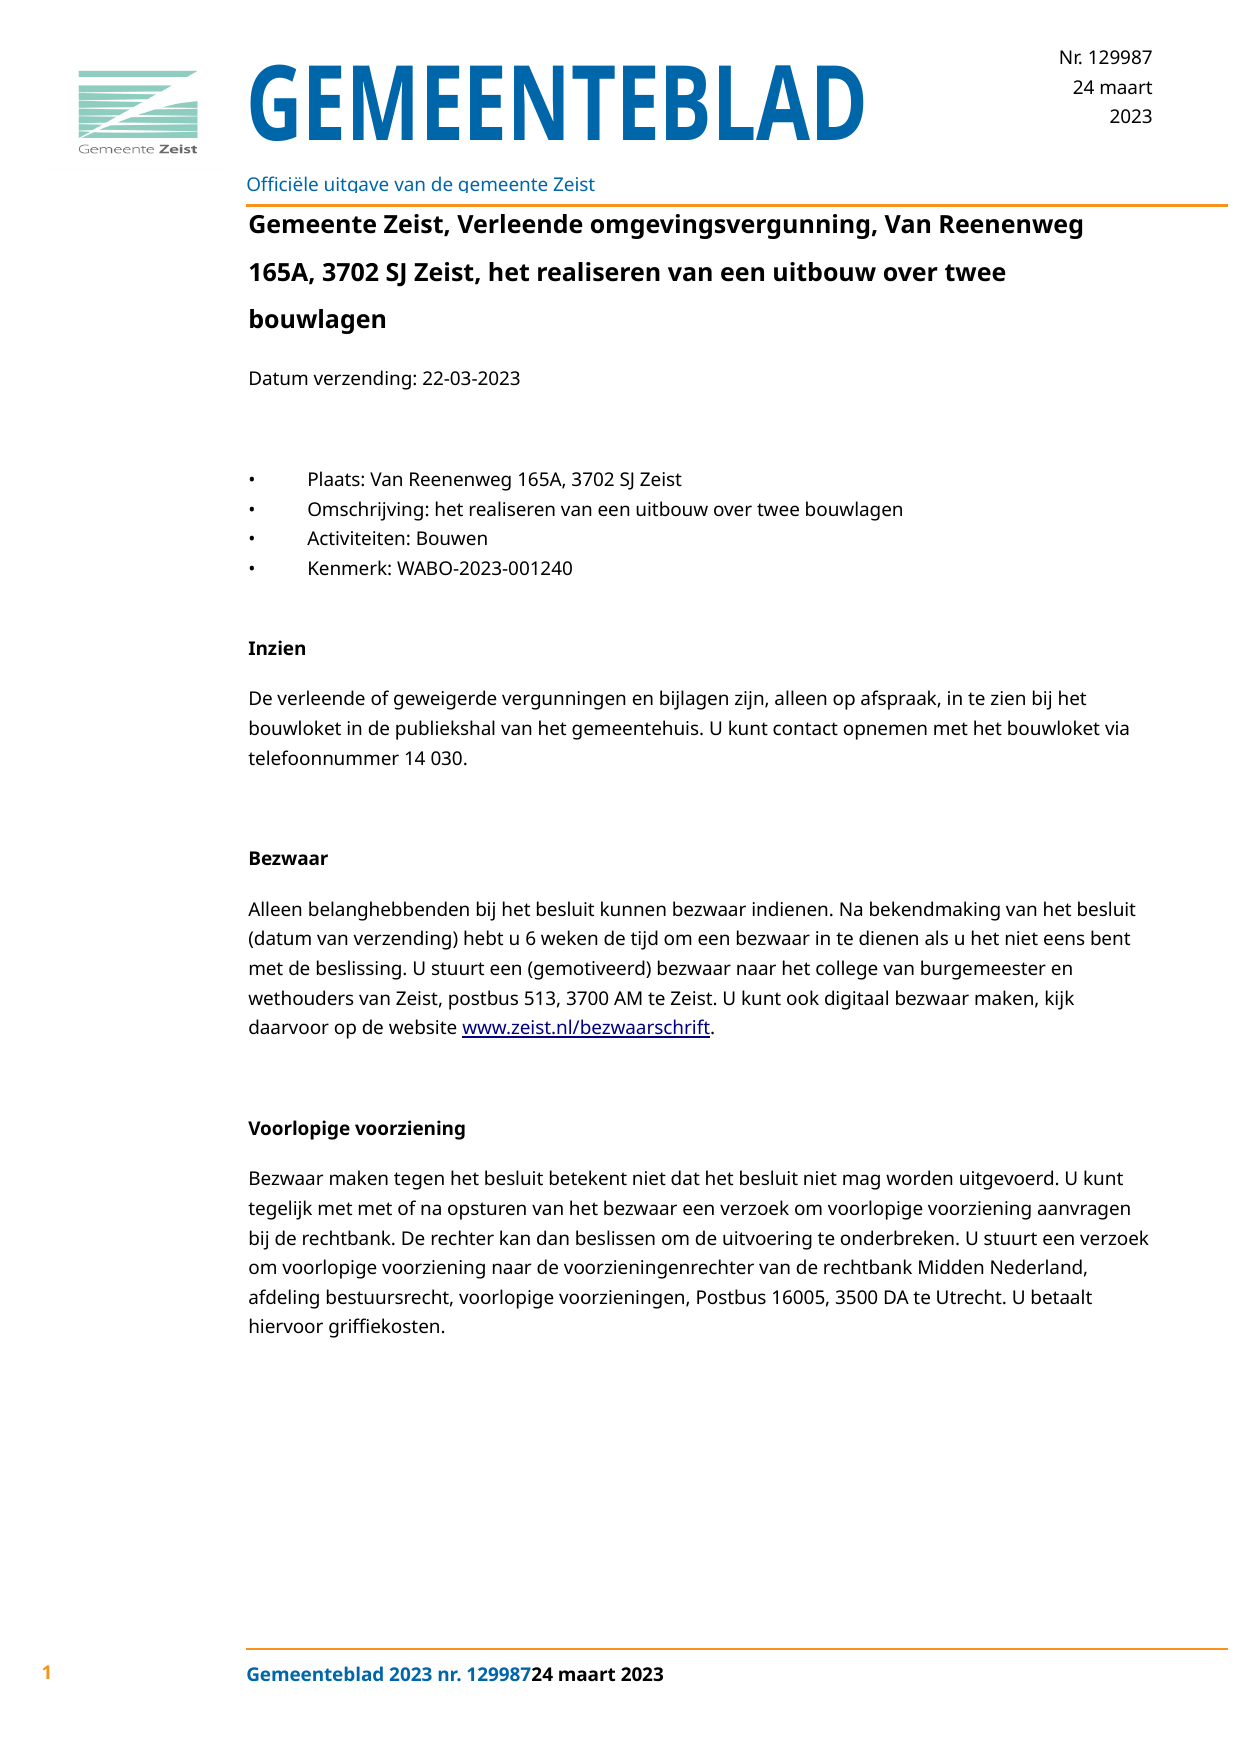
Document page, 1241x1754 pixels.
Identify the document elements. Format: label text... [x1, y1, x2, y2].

text Bezwaar maken tegen het besluit betekent niet dat het besluit niet mag worden uitgevoerd. U kunt tegelijk met met of na opsturen van het bezwaar een verzoek om voorlopige voorziening aanvragen bij de rechtbank. De rechter kan dan beslissen om de uitvoering te onderbreken. U stuurt een verzoek om voorlopige voorziening naar de voorzieningenrechter van de rechtbank Midden Nederland, afdeling bestuursrecht, voorlopige voorzieningen, Postbus 16005, 3500 DA te Utrecht. U betaalt hiervoor griffiekosten. [248, 1166, 1152, 1339]
list Activiteiten: Bouwen [248, 526, 1152, 551]
text Alleen belanghebbenden bij het besluit kunnen bezwaar indienen. Na bekendmaking van het besluit (datum van verzending) hebt u 6 weken de tijd om een bezwaar in te dienen als u het niet eens bent met de beslissing. U stuurt een (gemotiveerd) bezwaar naar het college van burgemeester en wethouders van Zeist, postbus 513, 3700 AM te Zeist. U kunt ook digitaal bezwaar maken, kijk daarvoor op de website www.zeist.nl/bezwaarschrift. [248, 896, 1152, 1040]
text Voorlopige voorziening [248, 1115, 1152, 1141]
list Kenmerk: WABO-2023-001240 [248, 555, 1152, 581]
text Gemeente Zeist, Verleende omgevingsvergunning, Van Reenenweg 165A, 3702 SJ Zeist, het realiseren van een uitbouw over twee bouwlagen [248, 207, 1152, 336]
text Datum verzending: 22-03-2023 [248, 366, 1152, 391]
text Inzien [248, 635, 1152, 661]
text Bezwaar [248, 846, 1152, 871]
list Plaats: Van Reenenweg 165A, 3702 SJ Zeist [248, 466, 1152, 492]
text De verleende of geweigerde vergunningen en bijlagen zijn, alleen op afspraak, in te zien bij het bouwloket in de publiekshal van het gemeentehuis. U kunt contact opnemen met het bouwloket via telefoonnummer 14 030. [248, 686, 1152, 770]
picture [41, 47, 231, 172]
list Omschrijving: het realiseren van een uitbouw over twee bouwlagen [248, 496, 1152, 522]
